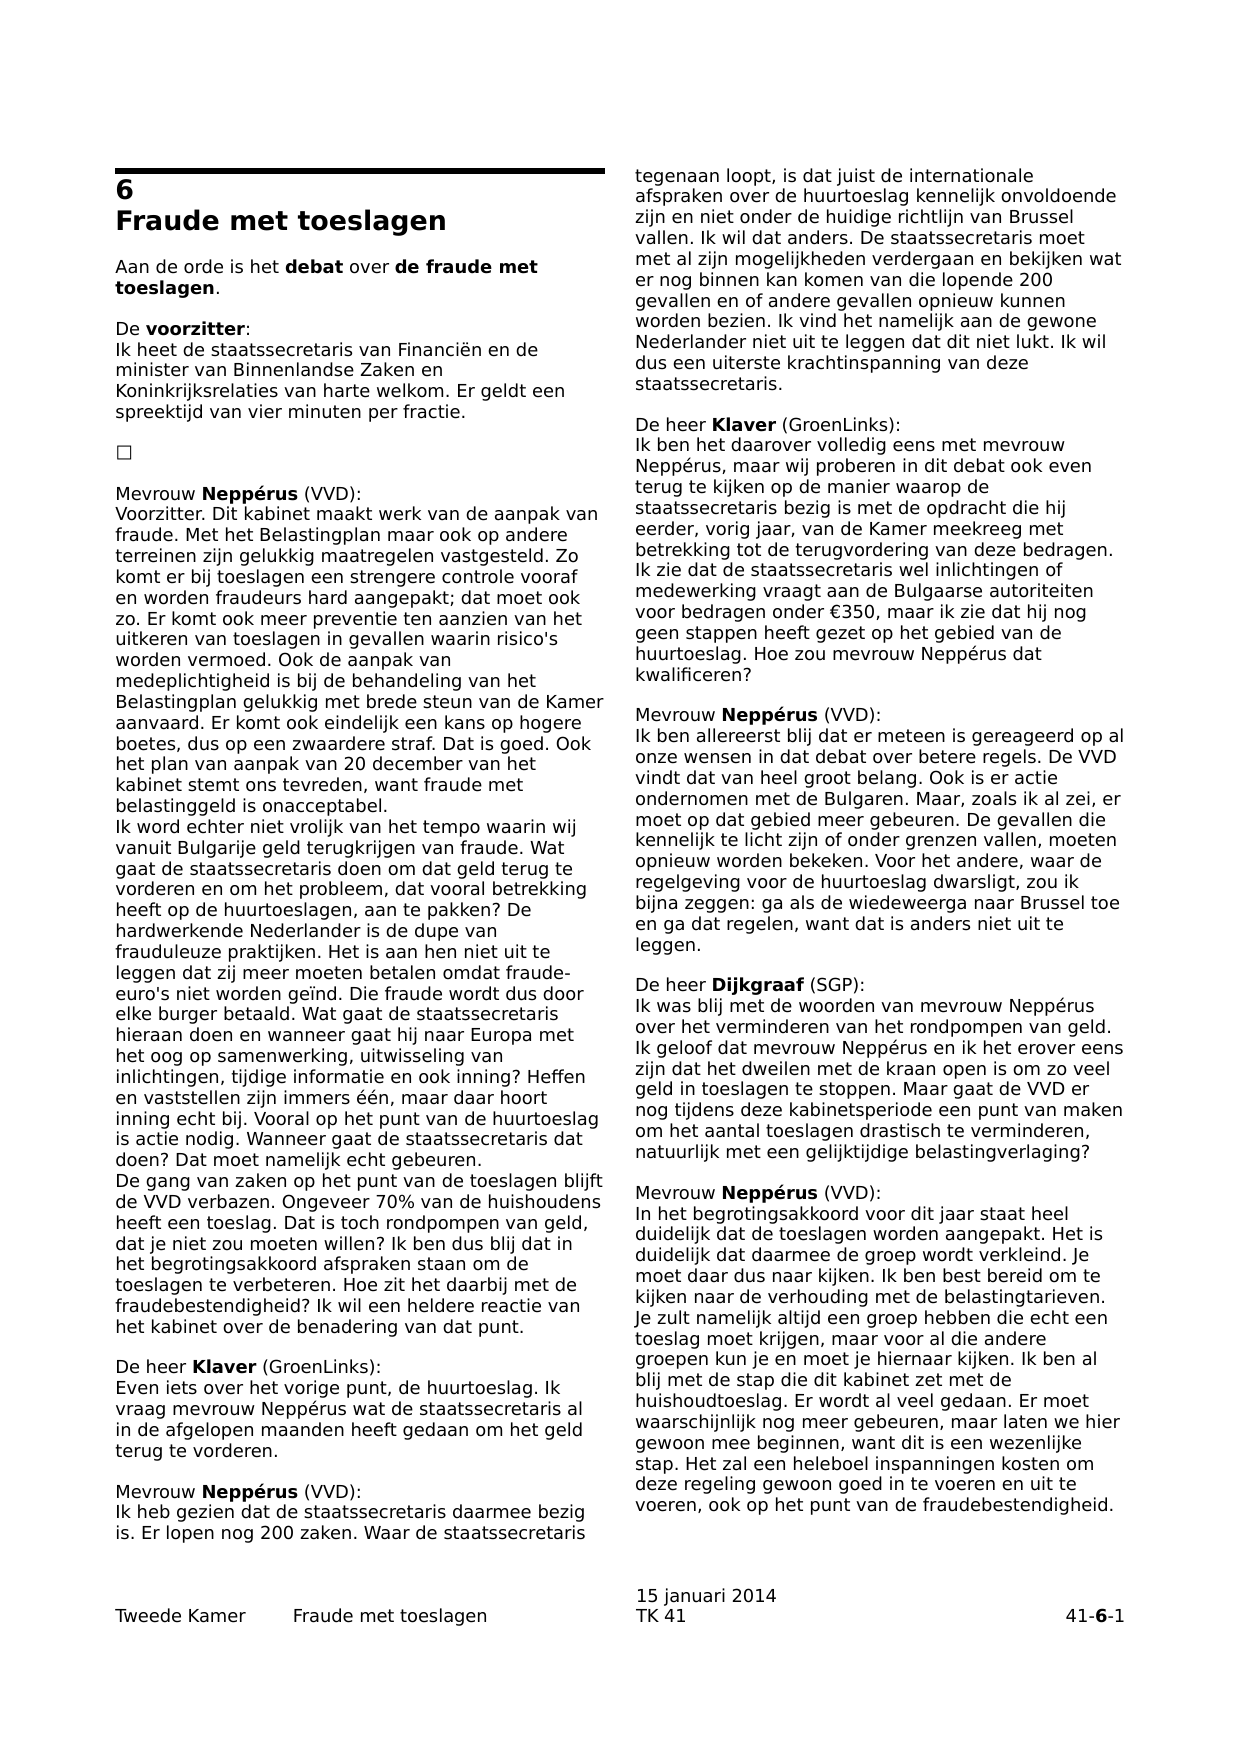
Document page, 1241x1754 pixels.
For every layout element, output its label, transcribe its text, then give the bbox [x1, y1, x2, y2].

text Aan de orde is het debat over de fraude met toeslagen. [115, 257, 605, 298]
text Mevrouw Neppérus (VVD): [115, 483, 605, 504]
text Ik ben allereerst blij dat er meteen is gereageerd op al onze wensen in dat debat over betere regels. De VVD vindt dat van heel groot belang. Ook is er actie ondernomen met de Bulgaren. Maar, zoals ik al zei, er moet op dat gebied meer gebeuren. De gevallen die kennelijk te licht zijn of onder grenzen vallen, moeten opnieuw worden bekeken. Voor het andere, waar de regelgeving voor de huurtoeslag dwarsligt, zou ik bijna zeggen: ga als de wiedeweerga naar Brussel toe en ga dat regelen, want dat is anders niet uit te leggen. [635, 726, 1125, 955]
text Voorzitter. Dit kabinet maakt werk van de aanpak van fraude. Met het Belastingplan maar ook op andere terreinen zijn gelukkig maatregelen vastgesteld. Zo komt er bij toeslagen een strengere controle vooraf en worden fraudeurs hard aangepakt; dat moet ook zo. Er komt ook meer preventie ten aanzien van het uitkeren van toeslagen in gevallen waarin risico's worden vermoed. Ook de aanpak van medeplichtigheid is bij de behandeling van het Belastingplan gelukkig met brede steun van de Kamer aanvaard. Er komt ook eindelijk een kans op hogere boetes, dus op een zwaardere straf. Dat is goed. Ook het plan van aanpak van 20 december van het kabinet stemt ons tevreden, want fraude met belastinggeld is onacceptabel. [115, 504, 605, 817]
text Ik was blij met de woorden van mevrouw Neppérus over het verminderen van het rondpompen van geld. Ik geloof dat mevrouw Neppérus en ik het erover eens zijn dat het dweilen met de kraan open is om zo veel geld in toeslagen te stoppen. Maar gaat de VVD er nog tijdens deze kabinetsperiode een punt van maken om het aantal toeslagen drastisch te verminderen, natuurlijk met een gelijktijdige belastingverlaging? [635, 996, 1125, 1162]
text Ik heet de staatssecretaris van Financiën en de minister van Binnenlandse Zaken en Koninkrijksrelaties van harte welkom. Er geldt een spreektijd van vier minuten per fractie. [115, 339, 605, 423]
text De gang van zaken op het punt van de toeslagen blijft de VVD verbazen. Ongeveer 70% van de huishoudens heeft een toeslag. Dat is toch rondpompen van geld, dat je niet zou moeten willen? Ik ben dus blij dat in het begrotingsakkoord afspraken staan om de toeslagen te verbeteren. Hoe zit het daarbij met de fraudebestendigheid? Ik wil een heldere reactie van het kabinet over de benadering van dat punt. [115, 1171, 605, 1337]
text De voorzitter: [115, 318, 605, 339]
title 6 Fraude met toeslagen [115, 174, 605, 237]
text In het begrotingsakkoord voor dit jaar staat heel duidelijk dat de toeslagen worden aangepakt. Het is duidelijk dat daarmee de groep wordt verkleind. Je moet daar dus naar kijken. Ik ben best bereid om te kijken naar de verhouding met de belastingtarieven. Je zult namelijk altijd een groep hebben die echt een toeslag moet krijgen, maar voor al die andere groepen kun je en moet je hiernaar kijken. Ik ben al blij met de stap die dit kabinet zet met de huishoudtoeslag. Er wordt al veel gedaan. Er moet waarschijnlijk nog meer gebeuren, maar laten we hier gewoon mee beginnen, want dit is een wezenlijke stap. Het zal een heleboel inspanningen kosten om deze regeling gewoon goed in te voeren en uit te voeren, ook op het punt van de fraudebestendigheid. [635, 1203, 1125, 1516]
text De heer Klaver (GroenLinks): [115, 1357, 605, 1378]
text Mevrouw Neppérus (VVD): [635, 1182, 1125, 1203]
text Even iets over het vorige punt, de huurtoeslag. Ik vraag mevrouw Neppérus wat de staatssecretaris al in de afgelopen maanden heeft gedaan om het geld terug te vorderen. [115, 1378, 605, 1461]
text Ik ben het daarover volledig eens met mevrouw Neppérus, maar wij proberen in dit debat ook even terug te kijken op de manier waarop de staatssecretaris bezig is met de opdracht die hij eerder, vorig jaar, van de Kamer meekreeg met betrekking tot de terugvordering van deze bedragen. Ik zie dat de staatssecretaris wel inlichtingen of medewerking vraagt aan de Bulgaarse autoriteiten voor bedragen onder €350, maar ik zie dat hij nog geen stappen heeft gezet op het gebied van de huurtoeslag. Hoe zou mevrouw Neppérus dat kwalificeren? [635, 435, 1125, 685]
text Ik word echter niet vrolijk van het tempo waarin wij vanuit Bulgarije geld terugkrijgen van fraude. Wat gaat de staatssecretaris doen om dat geld terug te vorderen en om het probleem, dat vooral betrekking heeft op de huurtoeslagen, aan te pakken? De hardwerkende Nederlander is de dupe van frauduleuze praktijken. Het is aan hen niet uit te leggen dat zij meer moeten betalen omdat fraude-euro's niet worden geïnd. Die fraude wordt dus door elke burger betaald. Wat gaat de staatssecretaris hieraan doen en wanneer gaat hij naar Europa met het oog op samenwerking, uitwisseling van inlichtingen, tijdige informatie en ook inning? Heffen en vaststellen zijn immers één, maar daar hoort inning echt bij. Vooral op het punt van de huurtoeslag is actie nodig. Wanneer gaat de staatssecretaris dat doen? Dat moet namelijk echt gebeuren. [115, 817, 605, 1171]
text Mevrouw Neppérus (VVD): [635, 705, 1125, 726]
text tegenaan loopt, is dat juist de internationale afspraken over de huurtoeslag kennelijk onvoldoende zijn en niet onder de huidige richtlijn van Brussel vallen. Ik wil dat anders. De staatssecretaris moet met al zijn mogelijkheden verdergaan en bekijken wat er nog binnen kan komen van die lopende 200 gevallen en of andere gevallen opnieuw kunnen worden bezien. Ik vind het namelijk aan de gewone Nederlander niet uit te leggen dat dit niet lukt. Ik wil dus een uiterste krachtinspanning van deze staatssecretaris. [635, 165, 1125, 394]
text ⬜ [115, 443, 605, 463]
text De heer Klaver (GroenLinks): [635, 414, 1125, 435]
text De heer Dijkgraaf (SGP): [635, 975, 1125, 996]
text Ik heb gezien dat de staatssecretaris daarmee bezig is. Er lopen nog 200 zaken. Waar de staatssecretaris [115, 1502, 605, 1544]
text Mevrouw Neppérus (VVD): [115, 1481, 605, 1502]
